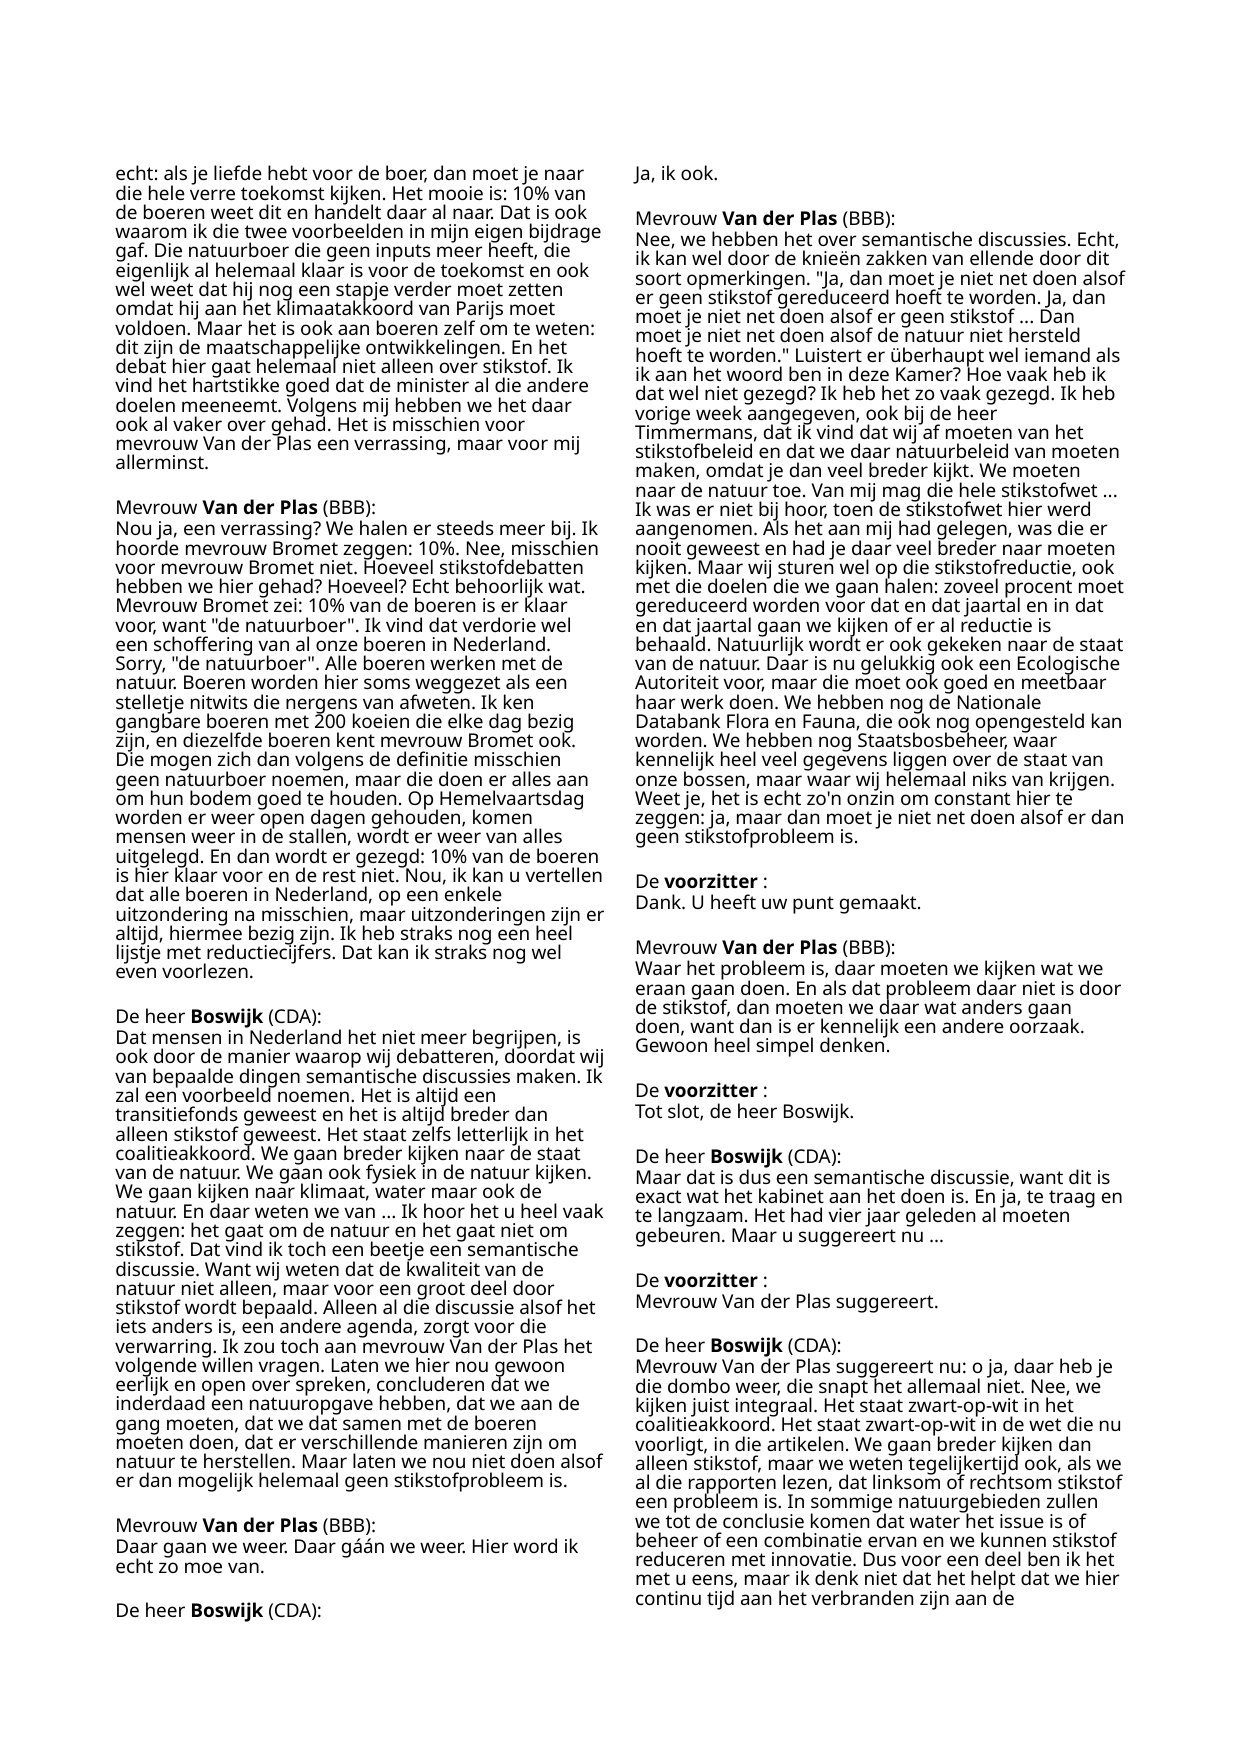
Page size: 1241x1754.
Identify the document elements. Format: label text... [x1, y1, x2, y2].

text De heer Boswijk (CDA): [115, 1598, 605, 1623]
text Nee, we hebben het over semantische discussies. Echt, ik kan wel door de knieën zakken van ellende door dit soort opmerkingen. "Ja, dan moet je niet net doen alsof er geen stikstof gereduceerd hoeft te worden. Ja, dan moet je niet net doen alsof er geen stikstof ... Dan moet je niet net doen alsof de natuur niet hersteld hoeft te worden." Luistert er überhaupt wel iemand als ik aan het woord ben in deze Kamer? Hoe vaak heb ik dat wel niet gezegd? Ik heb het zo vaak gezegd. Ik heb vorige week aangegeven, ook bij de heer Timmermans, dat ik vind dat wij af moeten van het stikstofbeleid en dat we daar natuurbeleid van moeten maken, omdat je dan veel breder kijkt. We moeten naar de natuur toe. Van mij mag die hele stikstofwet ... Ik was er niet bij hoor, toen de stikstofwet hier werd aangenomen. Als het aan mij had gelegen, was die er nooit geweest en had je daar veel breder naar moeten kijken. Maar wij sturen wel op die stikstofreductie, ook met die doelen die we gaan halen: zoveel procent moet gereduceerd worden voor dat en dat jaartal en in dat en dat jaartal gaan we kijken of er al reductie is behaald. Natuurlijk wordt er ook gekeken naar de staat van de natuur. Daar is nu gelukkig ook een Ecologische Autoriteit voor, maar die moet ook goed en meetbaar haar werk doen. We hebben nog de Nationale Databank Flora en Fauna, die ook nog opengesteld kan worden. We hebben nog Staatsbosbeheer, waar kennelijk heel veel gegevens liggen over de staat van onze bossen, maar waar wij helemaal niks van krijgen. Weet je, het is echt zo'n onzin om constant hier te zeggen: ja, maar dan moet je niet net doen alsof er dan geen stikstofprobleem is. [635, 231, 1125, 848]
text De voorzitter : [635, 869, 1125, 894]
text De heer Boswijk (CDA): [635, 1143, 1125, 1169]
text De heer Boswijk (CDA): [635, 1333, 1125, 1358]
text Mevrouw Van der Plas (BBB): [115, 1513, 605, 1538]
text Ja, ik ook. [635, 165, 1125, 184]
text De heer Boswijk (CDA): [115, 1003, 605, 1029]
text Dank. U heeft uw punt gemaakt. [635, 894, 1125, 914]
text echt: als je liefde hebt voor de boer, dan moet je naar die hele verre toekomst kijken. Het mooie is: 10% van de boeren weet dit en handelt daar al naar. Dat is ook waarom ik die twee voorbeelden in mijn eigen bijdrage gaf. Die natuurboer die geen inputs meer heeft, die eigenlijk al helemaal klaar is voor de toekomst en ook wel weet dat hij nog een stapje verder moet zetten omdat hij aan het klimaatakkoord van Parijs moet voldoen. Maar het is ook aan boeren zelf om te weten: dit zijn de maatschappelijke ontwikkelingen. En het debat hier gaat helemaal niet alleen over stikstof. Ik vind het hartstikke goed dat de minister al die andere doelen meeneemt. Volgens mij hebben we het daar ook al vaker over gehad. Het is misschien voor mevrouw Van der Plas een verrassing, maar voor mij allerminst. [115, 165, 605, 474]
text Waar het probleem is, daar moeten we kijken wat we eraan gaan doen. En als dat probleem daar niet is door de stikstof, dan moeten we daar wat anders gaan doen, want dan is er kennelijk een andere oorzaak. Gewoon heel simpel denken. [635, 960, 1125, 1057]
text De voorzitter : [635, 1267, 1125, 1293]
text De voorzitter : [635, 1077, 1125, 1103]
text Mevrouw Van der Plas (BBB): [635, 205, 1125, 231]
text Mevrouw Van der Plas suggereert. [635, 1293, 1125, 1312]
text Mevrouw Van der Plas suggereert nu: o ja, daar heb je die dombo weer, die snapt het allemaal niet. Nee, we kijken juist integraal. Het staat zwart-op-wit in het coalitieakkoord. Het staat zwart-op-wit in de wet die nu voorligt, in die artikelen. We gaan breder kijken dan alleen stikstof, maar we weten tegelijkertijd ook, als we al die rapporten lezen, dat linksom of rechtsom stikstof een probleem is. In sommige natuurgebieden zullen we tot de conclusie komen dat water het issue is of beheer of een combinatie ervan en we kunnen stikstof reduceren met innovatie. Dus voor een deel ben ik het met u eens, maar ik denk niet dat het helpt dat we hier continu tijd aan het verbranden zijn aan de [635, 1358, 1125, 1609]
text Dat mensen in Nederland het niet meer begrijpen, is ook door de manier waarop wij debatteren, doordat wij van bepaalde dingen semantische discussies maken. Ik zal een voorbeeld noemen. Het is altijd een transitiefonds geweest en het is altijd breder dan alleen stikstof geweest. Het staat zelfs letterlijk in het coalitieakkoord. We gaan breder kijken naar de staat van de natuur. We gaan ook fysiek in de natuur kijken. We gaan kijken naar klimaat, water maar ook de natuur. En daar weten we van ... Ik hoor het u heel vaak zeggen: het gaat om de natuur en het gaat niet om stikstof. Dat vind ik toch een beetje een semantische discussie. Want wij weten dat de kwaliteit van de natuur niet alleen, maar voor een groot deel door stikstof wordt bepaald. Alleen al die discussie alsof het iets anders is, een andere agenda, zorgt voor die verwarring. Ik zou toch aan mevrouw Van der Plas het volgende willen vragen. Laten we hier nou gewoon eerlijk en open over spreken, concluderen dat we inderdaad een natuuropgave hebben, dat we aan de gang moeten, dat we dat samen met de boeren moeten doen, dat er verschillende manieren zijn om natuur te herstellen. Maar laten we nou niet doen alsof er dan mogelijk helemaal geen stikstofprobleem is. [115, 1029, 605, 1492]
text Maar dat is dus een semantische discussie, want dit is exact wat het kabinet aan het doen is. En ja, te traag en te langzaam. Het had vier jaar geleden al moeten gebeuren. Maar u suggereert nu … [635, 1169, 1125, 1246]
text Daar gaan we weer. Daar gáán we weer. Hier word ik echt zo moe van. [115, 1538, 605, 1577]
text Tot slot, de heer Boswijk. [635, 1103, 1125, 1122]
text Mevrouw Van der Plas (BBB): [115, 494, 605, 520]
text Mevrouw Van der Plas (BBB): [635, 934, 1125, 960]
text Nou ja, een verrassing? We halen er steeds meer bij. Ik hoorde mevrouw Bromet zeggen: 10%. Nee, misschien voor mevrouw Bromet niet. Hoeveel stikstofdebatten hebben we hier gehad? Hoeveel? Echt behoorlijk wat. Mevrouw Bromet zei: 10% van de boeren is er klaar voor, want "de natuurboer". Ik vind dat verdorie wel een schoffering van al onze boeren in Nederland. Sorry, "de natuurboer". Alle boeren werken met de natuur. Boeren worden hier soms weggezet als een stelletje nitwits die nergens van afweten. Ik ken gangbare boeren met 200 koeien die elke dag bezig zijn, en diezelfde boeren kent mevrouw Bromet ook. Die mogen zich dan volgens de definitie misschien geen natuurboer noemen, maar die doen er alles aan om hun bodem goed te houden. Op Hemelvaartsdag worden er weer open dagen gehouden, komen mensen weer in de stallen, wordt er weer van alles uitgelegd. En dan wordt er gezegd: 10% van de boeren is hier klaar voor en de rest niet. Nou, ik kan u vertellen dat alle boeren in Nederland, op een enkele uitzondering na misschien, maar uitzonderingen zijn er altijd, hiermee bezig zijn. Ik heb straks nog een heel lijstje met reductiecijfers. Dat kan ik straks nog wel even voorlezen. [115, 520, 605, 983]
